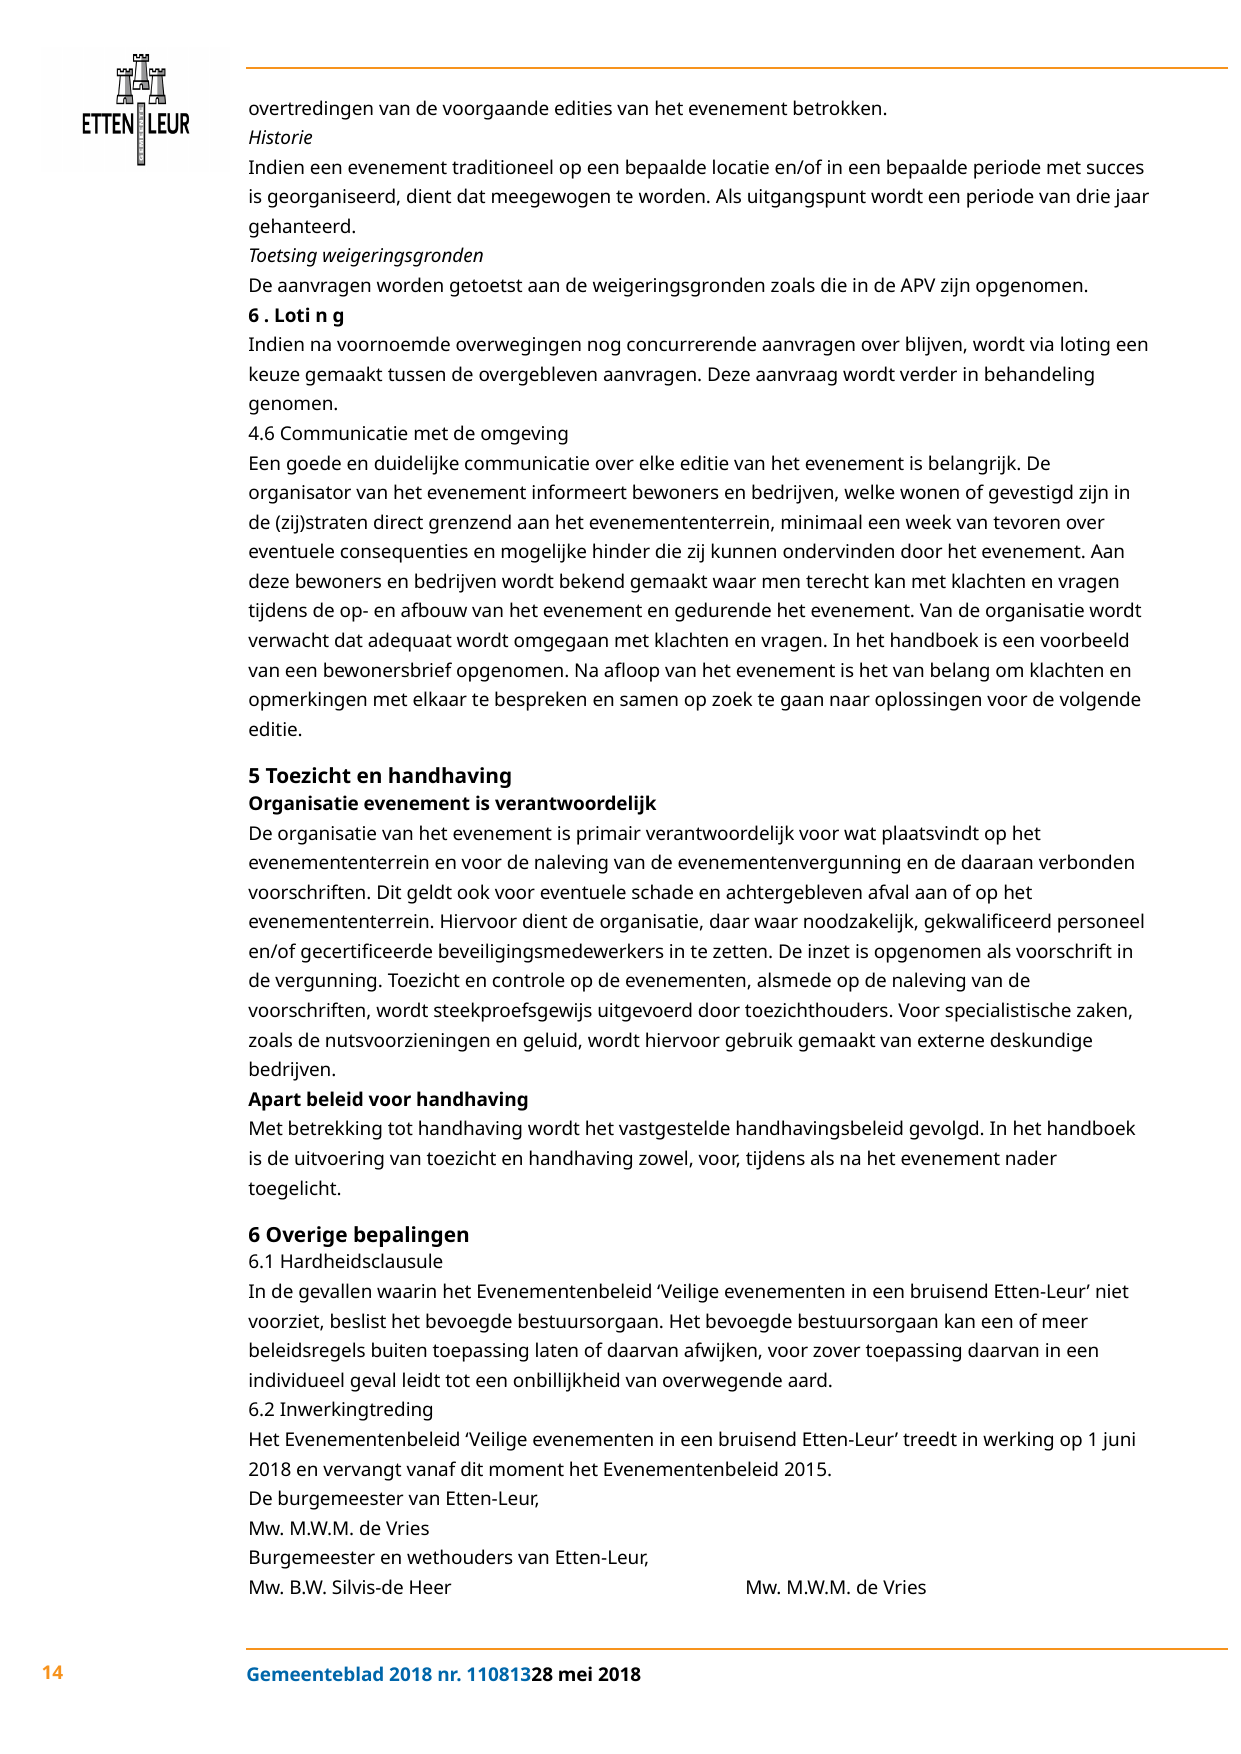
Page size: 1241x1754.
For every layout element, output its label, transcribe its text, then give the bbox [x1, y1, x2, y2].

text Historie [248, 124, 1152, 150]
text De aanvragen worden getoetst aan de weigeringsgronden zoals die in de APV zijn opgenomen. [248, 272, 1152, 298]
picture [41, 47, 231, 172]
text Een goede en duidelijke communicatie over elke editie van het evenement is belangrijk. De organisator van het evenement informeert bewoners en bedrijven, welke wonen of gevestigd zijn in de (zij)straten direct grenzend aan het evenemententerrein, minimaal een week van tevoren over eventuele consequenties en mogelijke hinder die zij kunnen ondervinden door het evenement. Aan deze bewoners en bedrijven wordt bekend gemaakt waar men terecht kan met klachten en vragen tijdens de op- en afbouw van het evenement en gedurende het evenement. Van de organisatie wordt verwacht dat adequaat wordt omgegaan met klachten en vragen. In het handboek is een voorbeeld van een bewonersbrief opgenomen. Na afloop van het evenement is het van belang om klachten en opmerkingen met elkaar te bespreken en samen op zoek te gaan naar oplossingen voor de volgende editie. [248, 450, 1152, 742]
text overtredingen van de voorgaande edities van het evenement betrokken. [248, 95, 1152, 121]
text Toetsing weigeringsgronden [248, 243, 1152, 268]
text Indien een evenement traditioneel op een bepaalde locatie en/of in een bepaalde periode met succes is georganiseerd, dient dat meegewogen te worden. Als uitgangspunt wordt een periode van drie jaar gehanteerd. [248, 154, 1152, 239]
text 4.6 Communicatie met de omgeving [248, 420, 1152, 446]
text Het Evenementenbeleid ‘Veilige evenementen in een bruisend Etten-Leur’ treedt in werking op 1 juni 2018 en vervangt vanaf dit moment het Evenementenbeleid 2015. [248, 1426, 1152, 1482]
text 6.2 Inwerkingtreding [248, 1397, 1152, 1422]
text Mw. B.W. Silvis-de Heer Mw. M.W.M. de Vries [248, 1574, 1152, 1600]
text Mw. M.W.M. de Vries [248, 1515, 1152, 1541]
text 6 Overige bepalingen [248, 1220, 1152, 1249]
text Organisatie evenement is verantwoordelijk [248, 790, 1152, 816]
text Apart beleid voor handhaving [248, 1086, 1152, 1112]
text 6 . Loti n g [248, 302, 1152, 328]
text De organisatie van het evenement is primair verantwoordelijk voor wat plaatsvindt op het evenemententerrein en voor de naleving van de evenementenvergunning en de daaraan verbonden voorschriften. Dit geldt ook voor eventuele schade en achtergebleven afval aan of op het evenemententerrein. Hiervoor dient de organisatie, daar waar noodzakelijk, gekwalificeerd personeel en/of gecertificeerde beveiligingsmedewerkers in te zetten. De inzet is opgenomen als voorschrift in de vergunning. Toezicht en controle op de evenementen, alsmede op de naleving van de voorschriften, wordt steekproefsgewijs uitgevoerd door toezichthouders. Voor specialistische zaken, zoals de nutsvoorzieningen en geluid, wordt hiervoor gebruik gemaakt van externe deskundige bedrijven. [248, 820, 1152, 1082]
text Met betrekking tot handhaving wordt het vastgestelde handhavingsbeleid gevolgd. In het handboek is de uitvoering van toezicht en handhaving zowel, voor, tijdens als na het evenement nader toegelicht. [248, 1116, 1152, 1200]
text 6.1 Hardheidsclausule [248, 1249, 1152, 1274]
text Indien na voornoemde overwegingen nog concurrerende aanvragen over blijven, wordt via loting een keuze gemaakt tussen de overgebleven aanvragen. Deze aanvraag wordt verder in behandeling genomen. [248, 331, 1152, 416]
text In de gevallen waarin het Evenementenbeleid ‘Veilige evenementen in een bruisend Etten-Leur’ niet voorziet, beslist het bevoegde bestuursorgaan. Het bevoegde bestuursorgaan kan een of meer beleidsregels buiten toepassing laten of daarvan afwijken, voor zover toepassing daarvan in een individueel geval leidt tot een onbillijkheid van overwegende aard. [248, 1278, 1152, 1393]
text Burgemeester en wethouders van Etten-Leur, [248, 1544, 1152, 1570]
text 5 Toezicht en handhaving [248, 762, 1152, 790]
text De burgemeester van Etten-Leur, [248, 1485, 1152, 1511]
